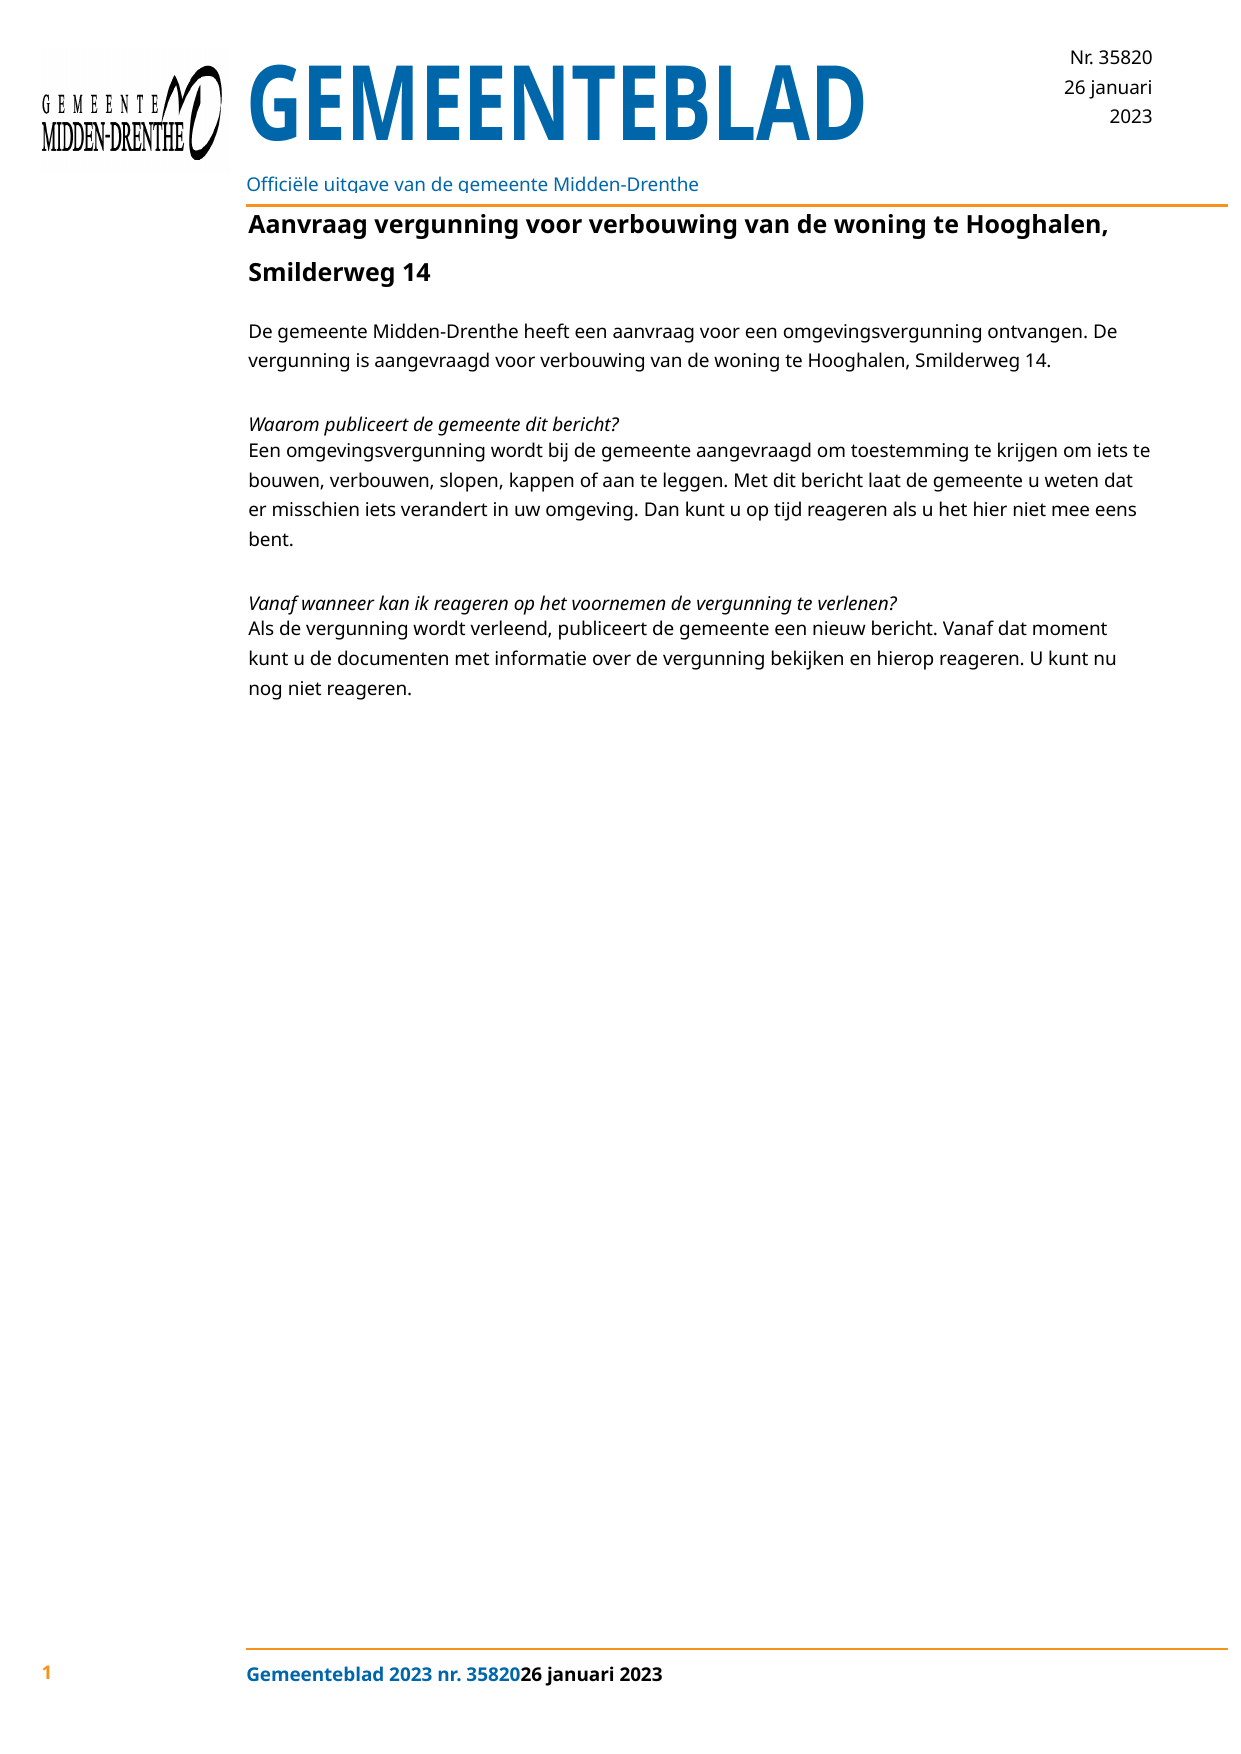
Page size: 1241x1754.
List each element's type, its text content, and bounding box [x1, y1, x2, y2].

text Aanvraag vergunning voor verbouwing van de woning te Hooghalen, Smilderweg 14 [248, 207, 1152, 288]
text Waarom publiceert de gemeente dit bericht? [248, 411, 1152, 437]
text Vanaf wanneer kan ik reageren op het voornemen de vergunning te verlenen? [248, 590, 1152, 616]
picture [41, 47, 231, 172]
text Als de vergunning wordt verleend, publiceert de gemeente een nieuw bericht. Vanaf dat moment kunt u de documenten met informatie over de vergunning bekijken en hierop reageren. U kunt nu nog niet reageren. [248, 616, 1152, 701]
text De gemeente Midden-Drenthe heeft een aanvraag voor een omgevingsvergunning ontvangen. De vergunning is aangevraagd voor verbouwing van de woning te Hooghalen, Smilderweg 14. [248, 318, 1152, 373]
text Een omgevingsvergunning wordt bij de gemeente aangevraagd om toestemming te krijgen om iets te bouwen, verbouwen, slopen, kappen of aan te leggen. Met dit bericht laat de gemeente u weten dat er misschien iets verandert in uw omgeving. Dan kunt u op tijd reageren als u het hier niet mee eens bent. [248, 437, 1152, 552]
